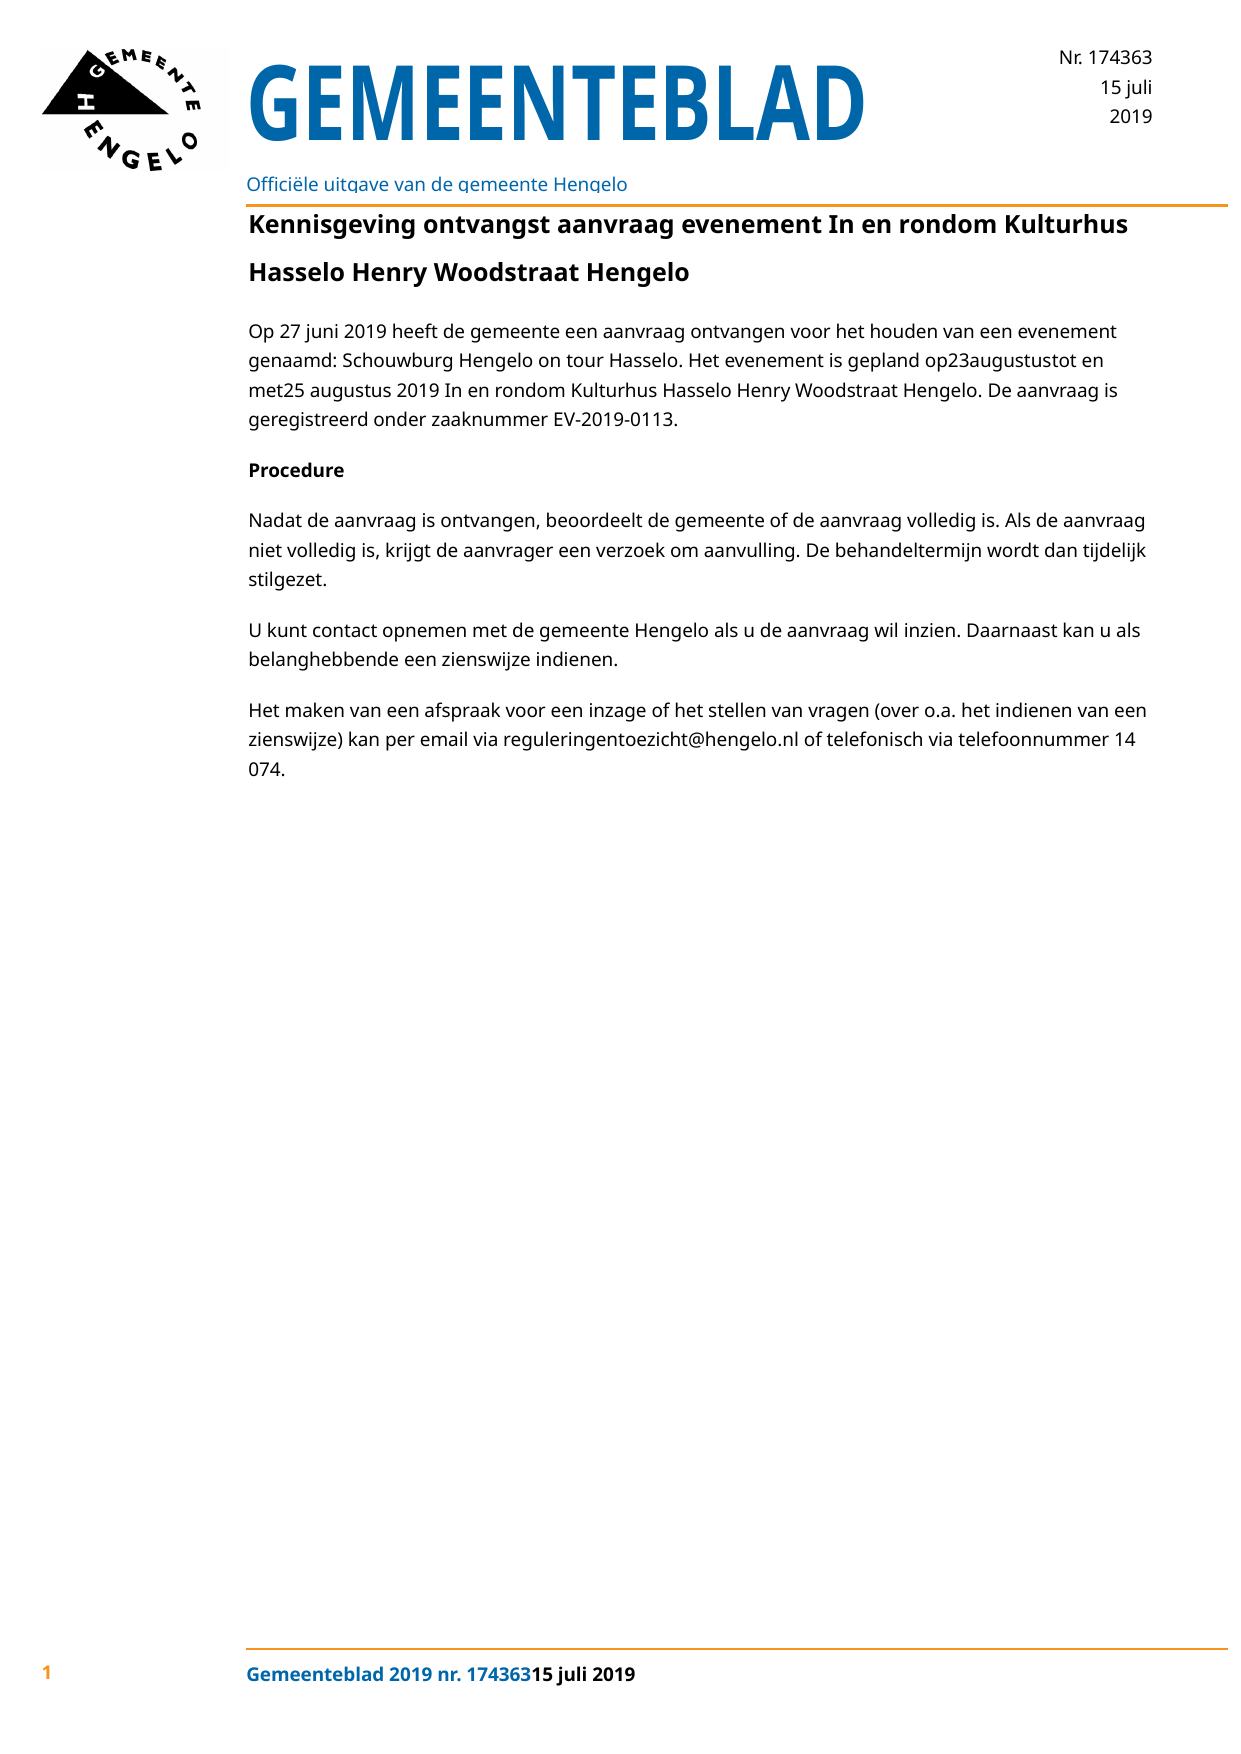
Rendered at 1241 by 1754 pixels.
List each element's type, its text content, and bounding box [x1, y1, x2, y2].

text Nadat de aanvraag is ontvangen, beoordeelt de gemeente of de aanvraag volledig is. Als de aanvraag niet volledig is, krijgt de aanvrager een verzoek om aanvulling. De behandeltermijn wordt dan tijdelijk stilgezet. [248, 507, 1152, 592]
text Op 27 juni 2019 heeft de gemeente een aanvraag ontvangen voor het houden van een evenement genaamd: Schouwburg Hengelo on tour Hasselo. Het evenement is gepland op23augustustot en met25 augustus 2019 In en rondom Kulturhus Hasselo Henry Woodstraat Hengelo. De aanvraag is geregistreerd onder zaaknummer EV-2019-0113. [248, 318, 1152, 432]
text Het maken van een afspraak voor een inzage of het stellen van vragen (over o.a. het indienen van een zienswijze) kan per email via reguleringentoezicht@hengelo.nl of telefonisch via telefoonnummer 14 074. [248, 697, 1152, 782]
text Procedure [248, 457, 1152, 483]
picture [41, 47, 231, 172]
text Kennisgeving ontvangst aanvraag evenement In en rondom Kulturhus Hasselo Henry Woodstraat Hengelo [248, 207, 1152, 288]
text U kunt contact opnemen met de gemeente Hengelo als u de aanvraag wil inzien. Daarnaast kan u als belanghebbende een zienswijze indienen. [248, 617, 1152, 672]
